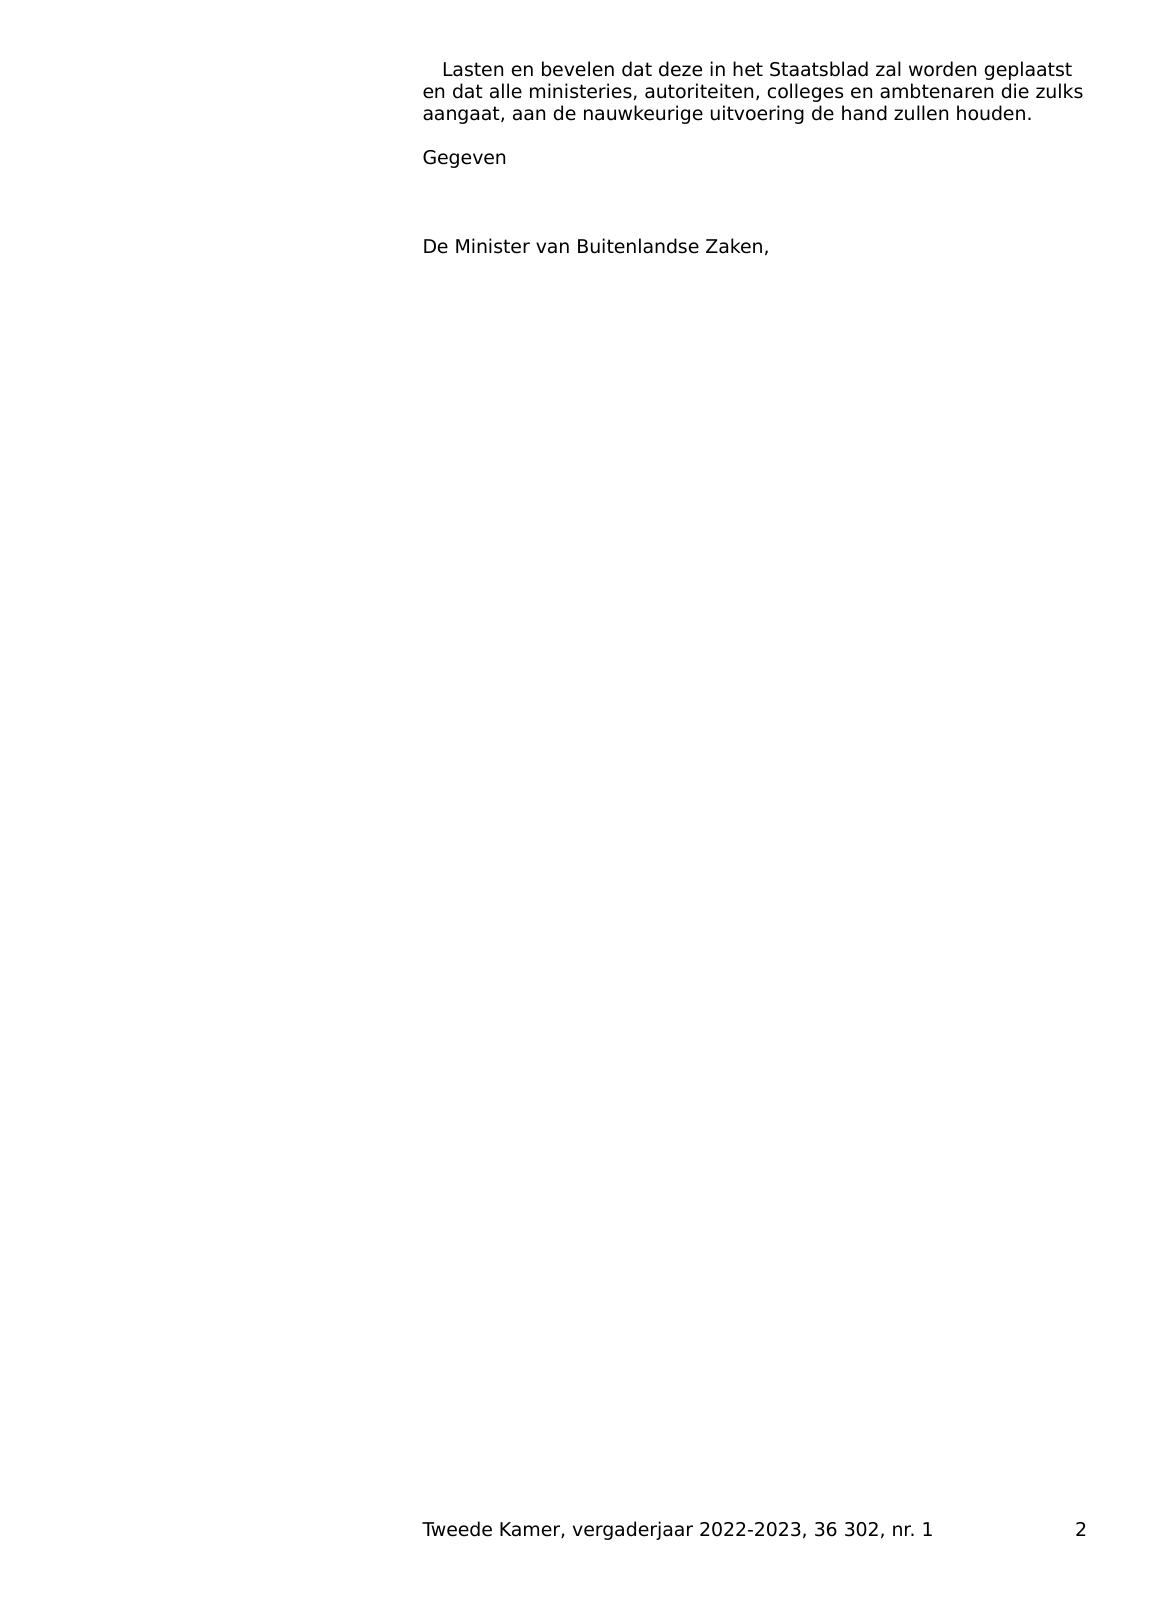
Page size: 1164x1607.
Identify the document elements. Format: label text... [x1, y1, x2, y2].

text Lasten en bevelen dat deze in het Staatsblad zal worden geplaatst en dat alle ministeries, autoriteiten, colleges en ambtenaren die zulks aangaat, aan de nauwkeurige uitvoering de hand zullen houden. [422, 59, 1087, 125]
text De Minister van Buitenlandse Zaken, [422, 236, 1087, 258]
text Gegeven [422, 147, 1087, 169]
